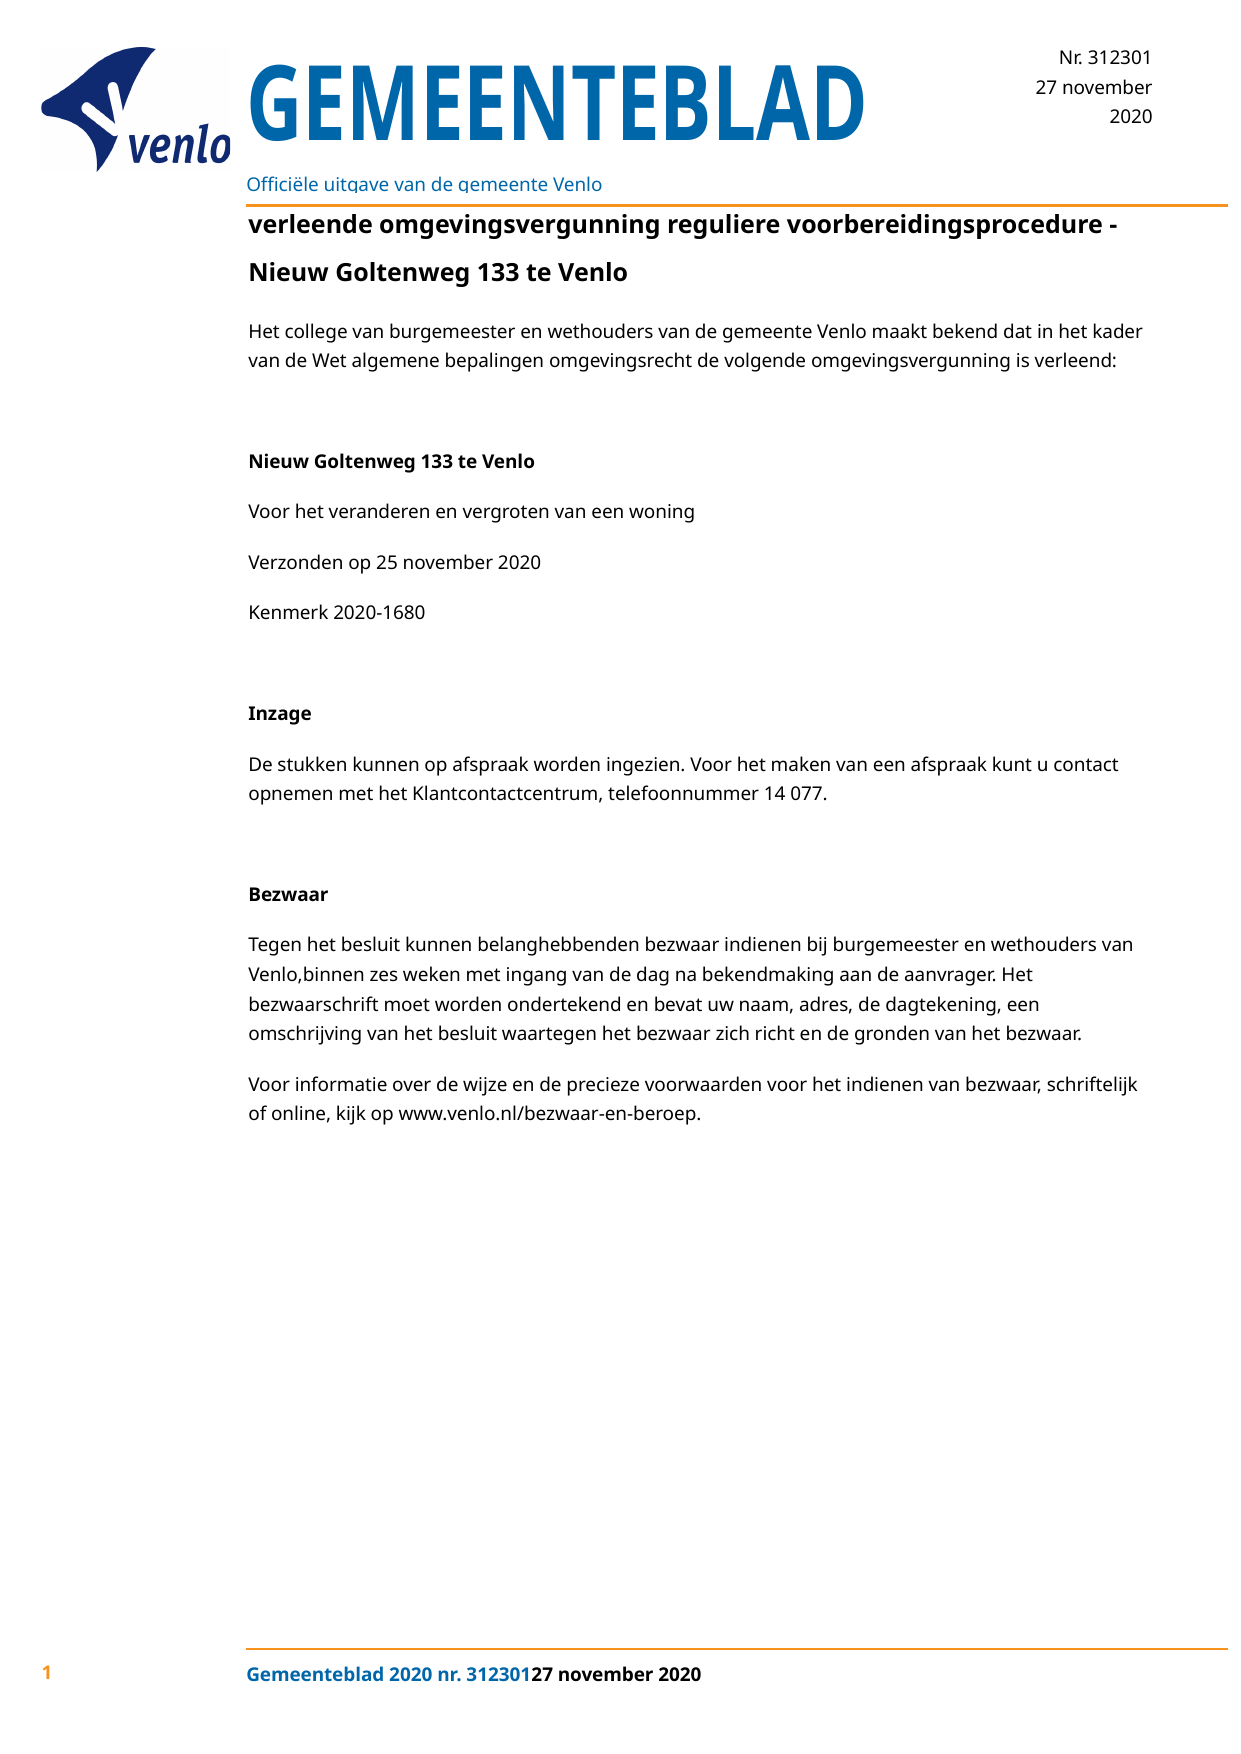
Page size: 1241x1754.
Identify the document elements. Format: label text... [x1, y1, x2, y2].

text Het college van burgemeester en wethouders van de gemeente Venlo maakt bekend dat in het kader van de Wet algemene bepalingen omgevingsrecht de volgende omgevingsvergunning is verleend: [248, 318, 1152, 373]
text verleende omgevingsvergunning reguliere voorbereidingsprocedure - Nieuw Goltenweg 133 te Venlo [248, 207, 1152, 288]
text De stukken kunnen op afspraak worden ingezien. Voor het maken van een afspraak kunt u contact opnemen met het Klantcontactcentrum, telefoonnummer 14 077. [248, 751, 1152, 806]
text Voor informatie over de wijze en de precieze voorwaarden voor het indienen van bezwaar, schriftelijk of online, kijk op www.venlo.nl/bezwaar-en-beroep. [248, 1071, 1152, 1126]
text Kenmerk 2020-1680 [248, 599, 1152, 625]
picture [41, 47, 231, 172]
text Inzage [248, 700, 1152, 726]
text Bezwaar [248, 881, 1152, 907]
text Tegen het besluit kunnen belanghebbenden bezwaar indienen bij burgemeester en wethouders van Venlo,binnen zes weken met ingang van de dag na bekendmaking aan de aanvrager. Het bezwaarschrift moet worden ondertekend en bevat uw naam, adres, de dagtekening, een omschrijving van het besluit waartegen het bezwaar zich richt en de gronden van het bezwaar. [248, 932, 1152, 1046]
text Verzonden op 25 november 2020 [248, 549, 1152, 575]
text Nieuw Goltenweg 133 te Venlo [248, 448, 1152, 474]
text Voor het veranderen en vergroten van een woning [248, 499, 1152, 524]
